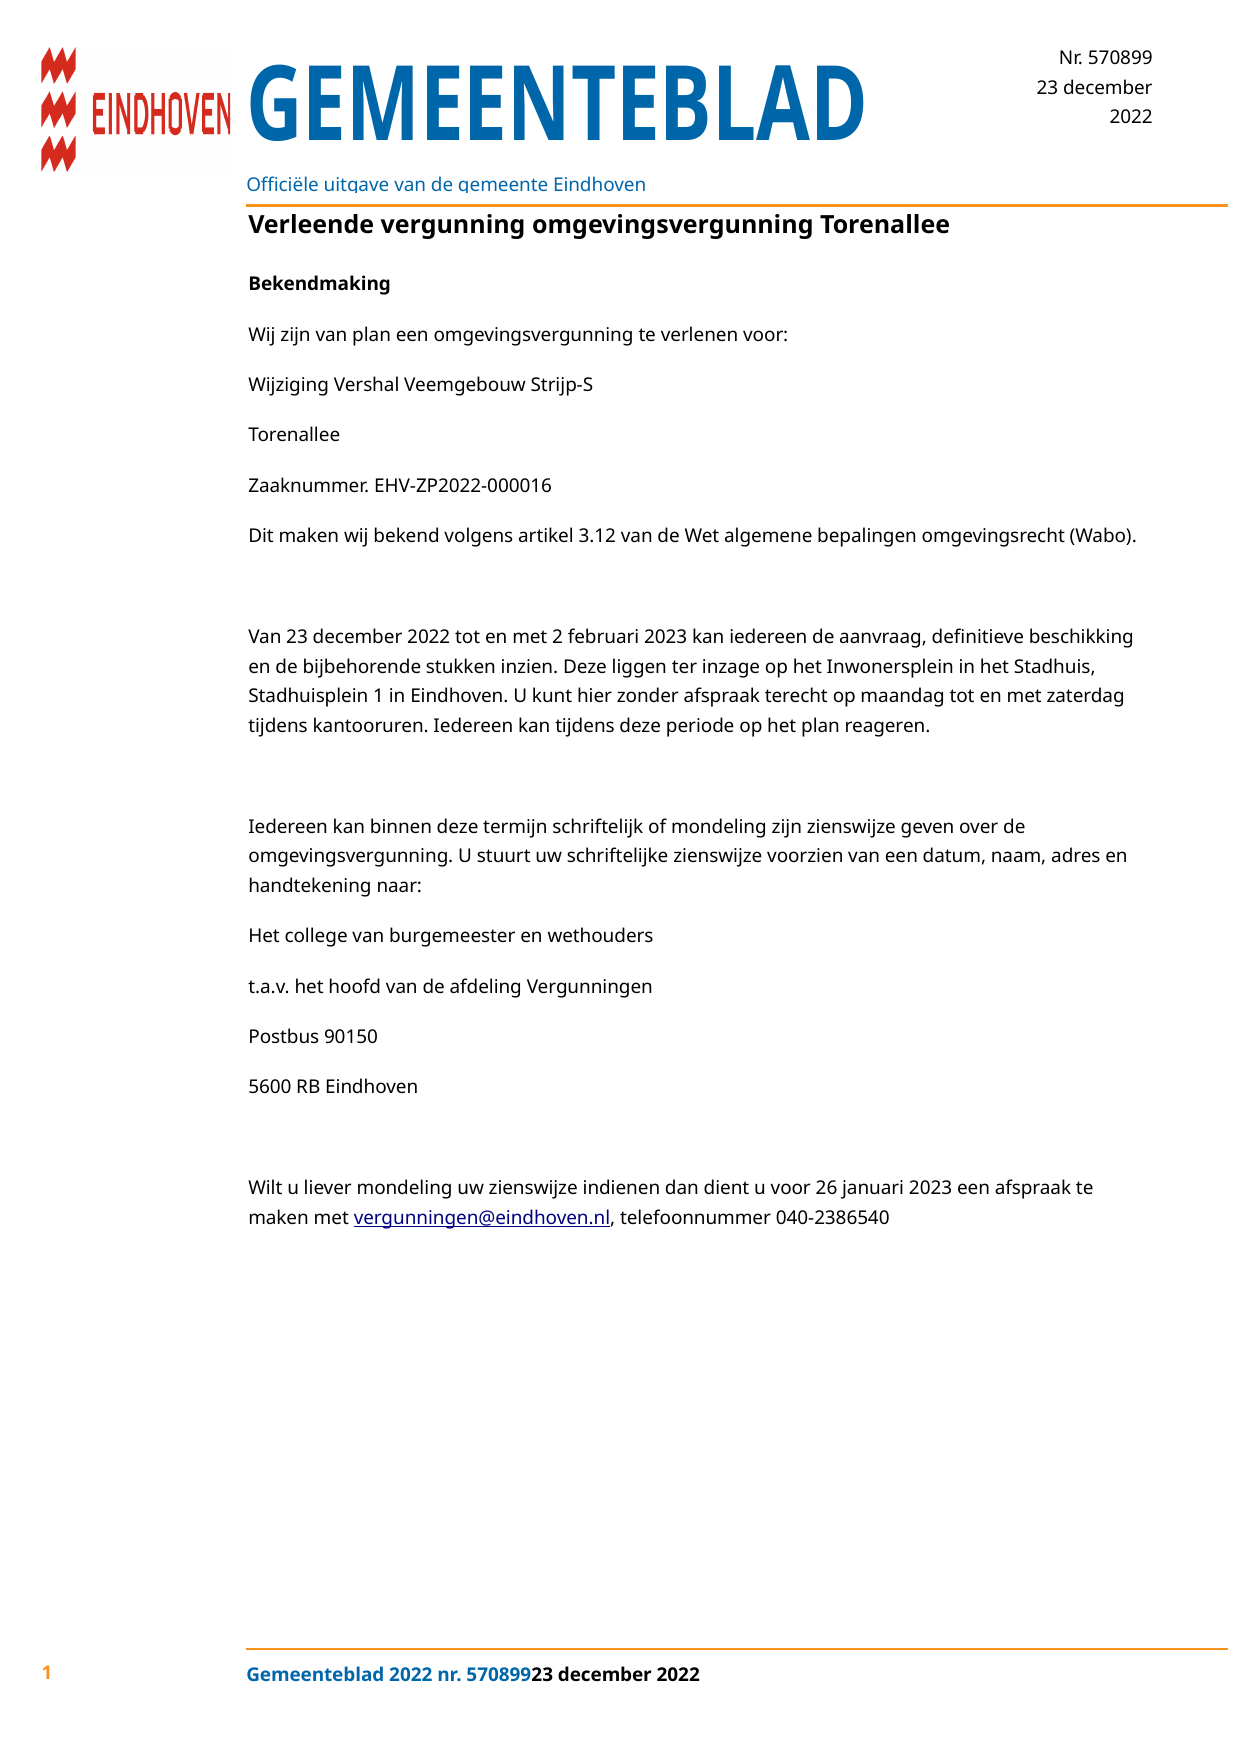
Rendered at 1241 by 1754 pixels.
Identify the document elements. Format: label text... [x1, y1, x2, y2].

text Wilt u liever mondeling uw zienswijze indienen dan dient u voor 26 januari 2023 een afspraak te maken met vergunningen@eindhoven.nl, telefoonnummer 040-2386540 [248, 1174, 1152, 1230]
text Wij zijn van plan een omgevingsvergunning te verlenen voor: [248, 321, 1152, 346]
text Iedereen kan binnen deze termijn schriftelijk of mondeling zijn zienswijze geven over de omgevingsvergunning. U stuurt uw schriftelijke zienswijze voorzien van een datum, naam, adres en handtekening naar: [248, 813, 1152, 898]
text Bekendmaking [248, 270, 1152, 296]
text Zaaknummer. EHV-ZP2022-000016 [248, 472, 1152, 498]
text Dit maken wij bekend volgens artikel 3.12 van de Wet algemene bepalingen omgevingsrecht (Wabo). [248, 522, 1152, 548]
text Van 23 december 2022 tot en met 2 februari 2023 kan iedereen de aanvraag, definitieve beschikking en de bijbehorende stukken inzien. Deze liggen ter inzage op het Inwonersplein in het Stadhuis, Stadhuisplein 1 in Eindhoven. U kunt hier zonder afspraak terecht op maandag tot en met zaterdag tijdens kantooruren. Iedereen kan tijdens deze periode op het plan reageren. [248, 623, 1152, 738]
text t.a.v. het hoofd van de afdeling Vergunningen [248, 973, 1152, 998]
text Torenallee [248, 422, 1152, 447]
text 5600 RB Eindhoven [248, 1074, 1152, 1099]
text Postbus 90150 [248, 1023, 1152, 1049]
text Wijziging Vershal Veemgebouw Strijp-S [248, 371, 1152, 397]
text Het college van burgemeester en wethouders [248, 922, 1152, 948]
picture [41, 47, 231, 172]
text Verleende vergunning omgevingsvergunning Torenallee [248, 207, 1152, 241]
